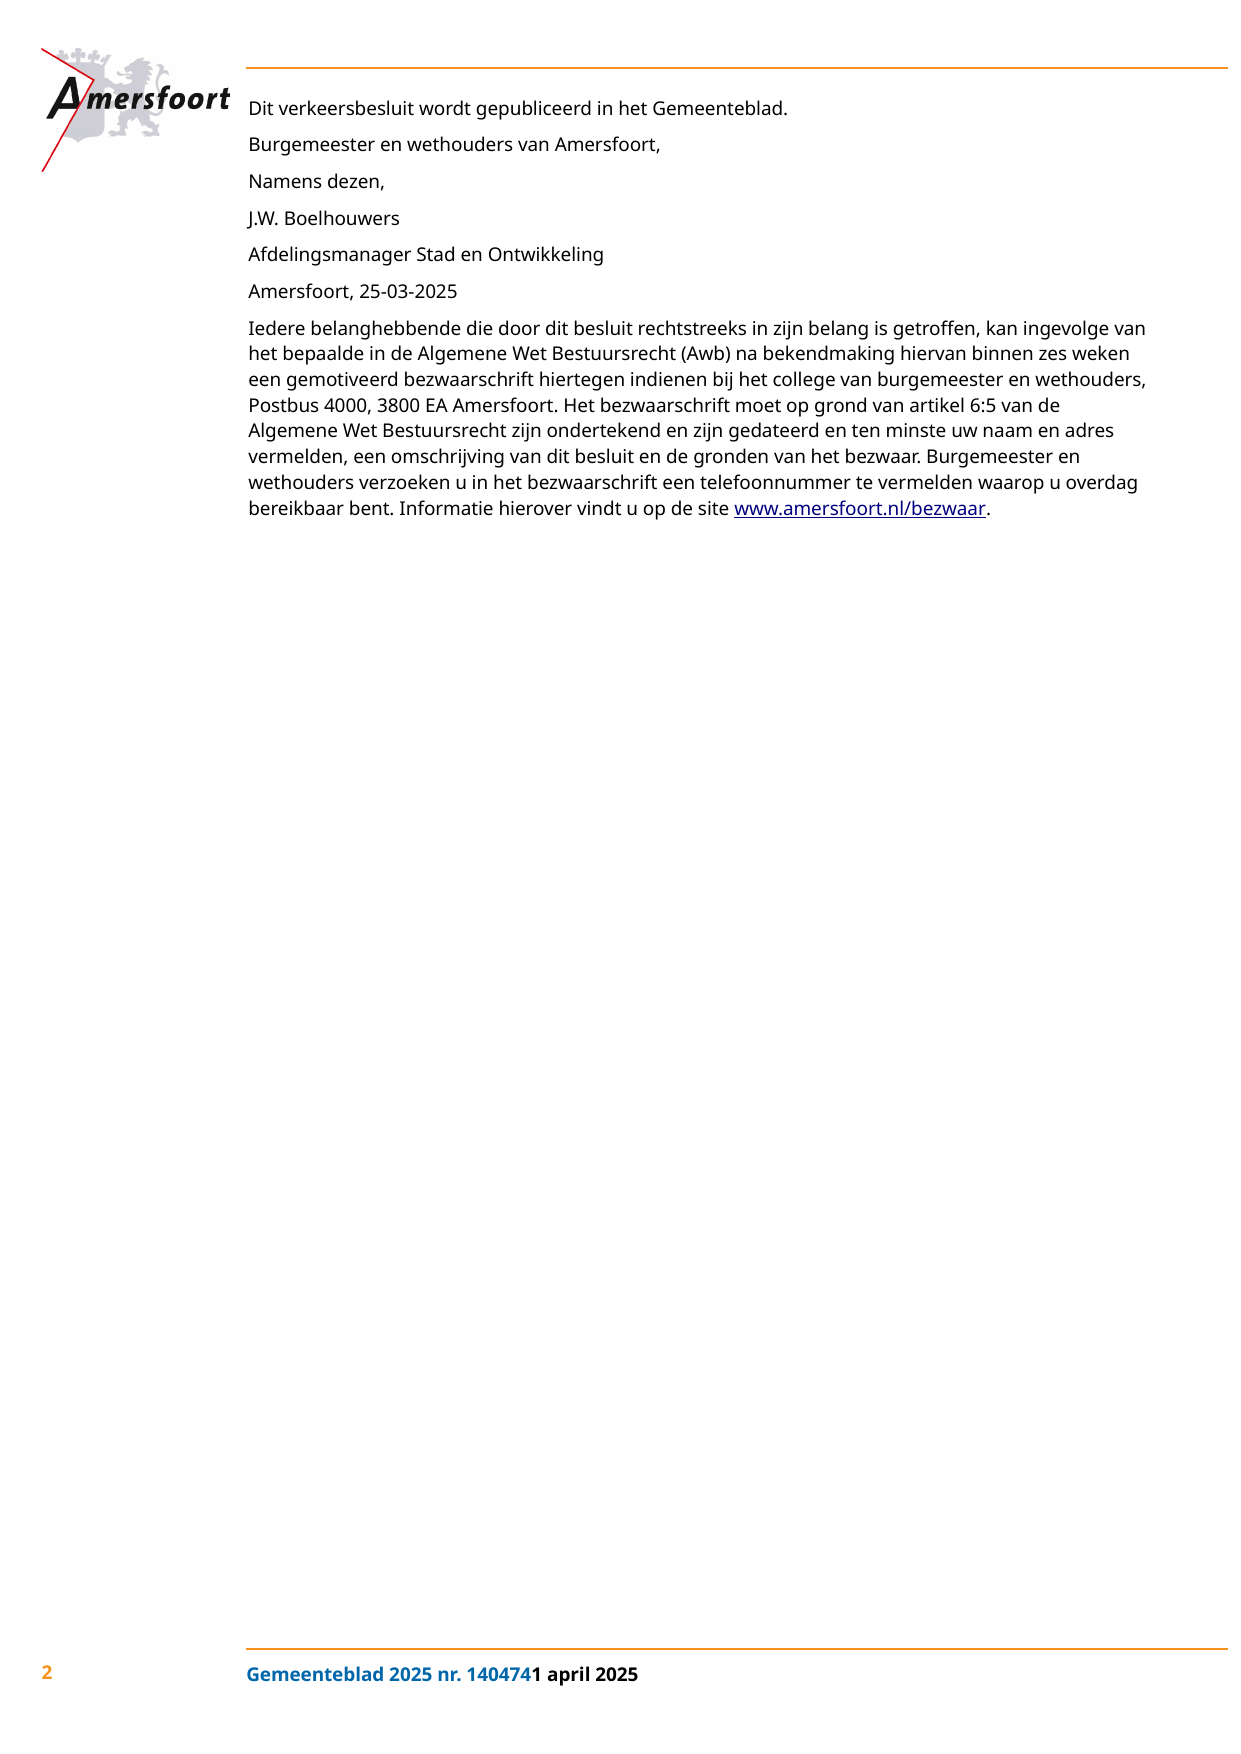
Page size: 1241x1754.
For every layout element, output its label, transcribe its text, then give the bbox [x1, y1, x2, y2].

text Namens dezen, [248, 168, 1152, 194]
text Burgemeester en wethouders van Amersfoort, [248, 131, 1152, 157]
text Iedere belanghebbende die door dit besluit rechtstreeks in zijn belang is getroffen, kan ingevolge van het bepaalde in de Algemene Wet Bestuursrecht (Awb) na bekendmaking hiervan binnen zes weken een gemotiveerd bezwaarschrift hiertegen indienen bij het college van burgemeester en wethouders, Postbus 4000, 3800 EA Amersfoort. Het bezwaarschrift moet op grond van artikel 6:5 van de Algemene Wet Bestuursrecht zijn ondertekend en zijn gedateerd en ten minste uw naam en adres vermelden, een omschrijving van dit besluit en de gronden van het bezwaar. Burgemeester en wethouders verzoeken u in het bezwaarschrift een telefoonnummer te vermelden waarop u overdag bereikbaar bent. Informatie hierover vindt u op de site www.amersfoort.nl/bezwaar. [248, 315, 1152, 521]
text Afdelingsmanager Stad en Ontwikkeling [248, 241, 1152, 267]
text Amersfoort, 25-03-2025 [248, 278, 1152, 304]
text Dit verkeersbesluit wordt gepubliceerd in het Gemeenteblad. [248, 95, 1152, 121]
picture [41, 47, 231, 172]
text J.W. Boelhouwers [248, 205, 1152, 231]
